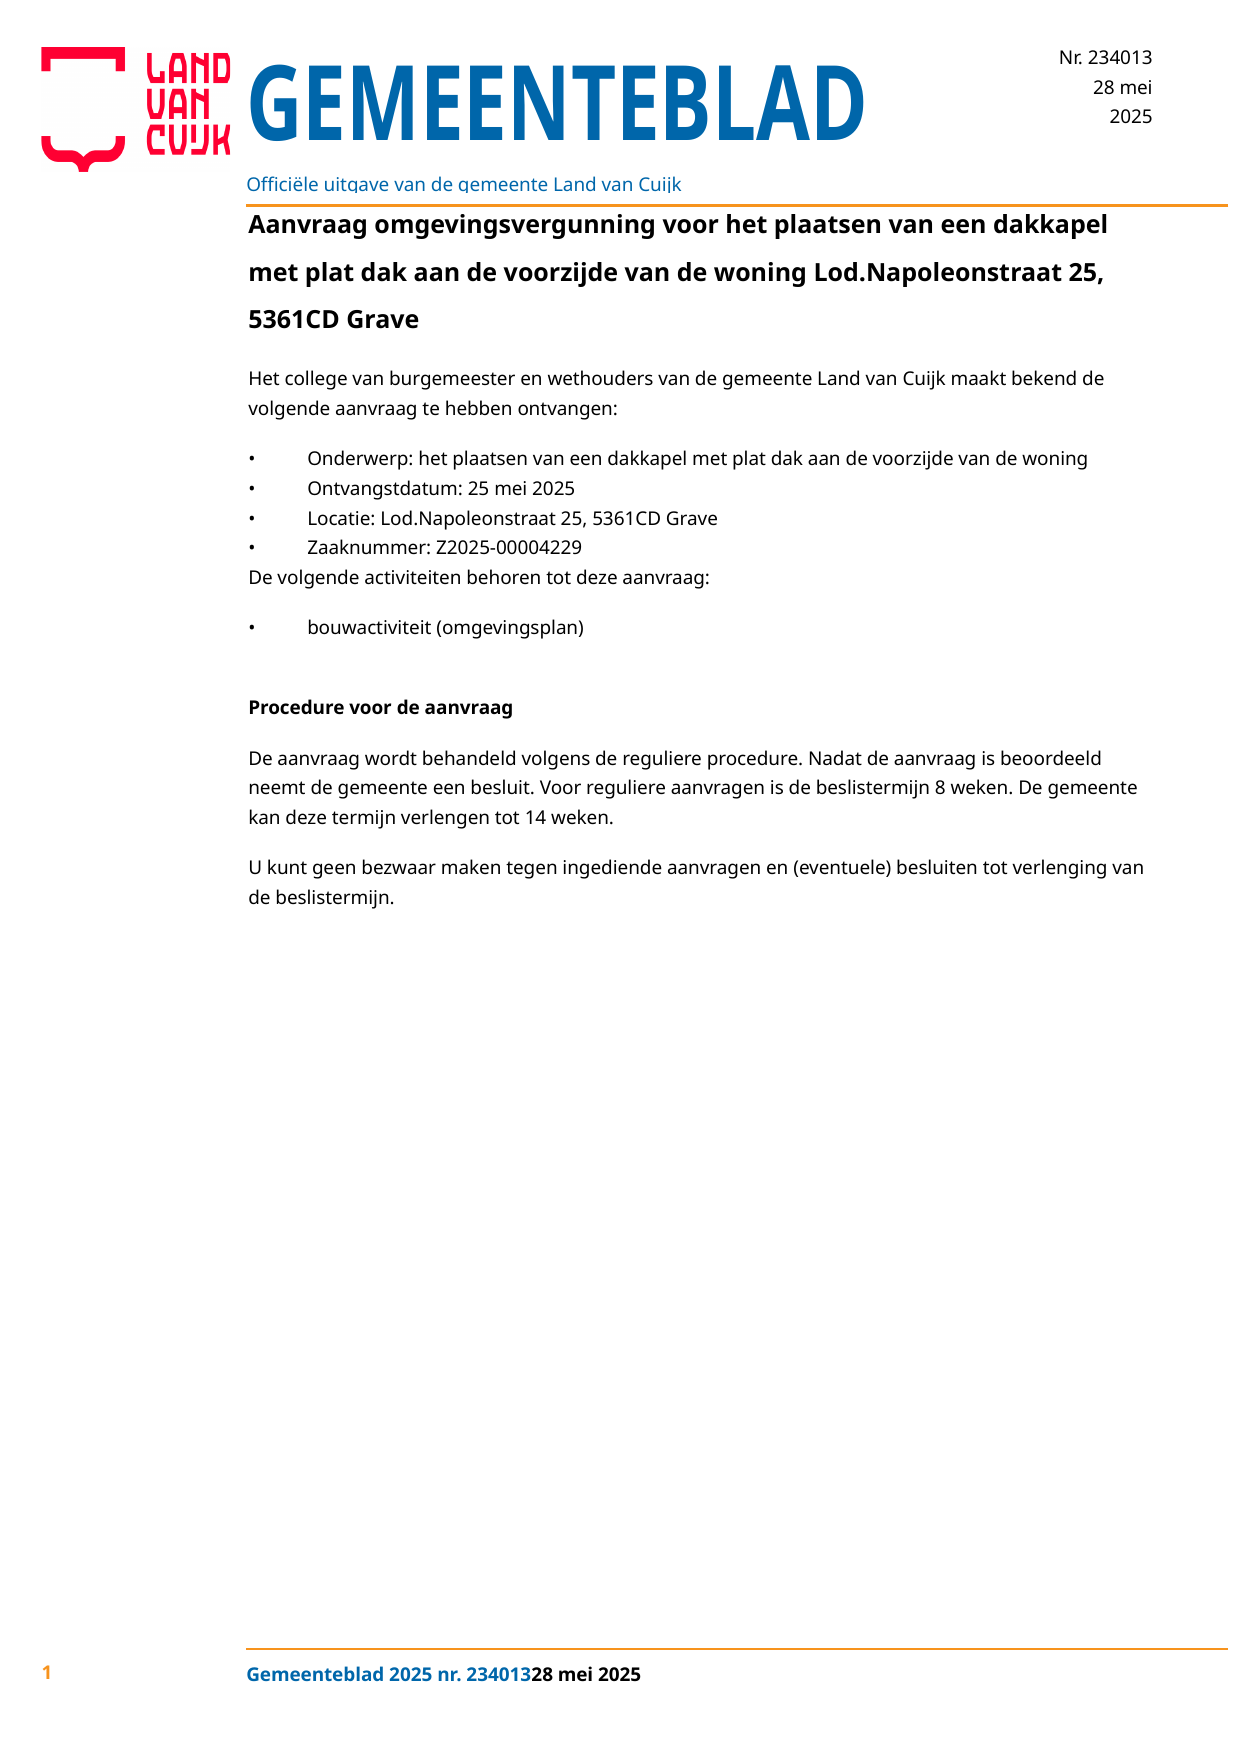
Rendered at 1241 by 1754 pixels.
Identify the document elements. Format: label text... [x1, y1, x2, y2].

text De aanvraag wordt behandeld volgens de reguliere procedure. Nadat de aanvraag is beoordeeld neemt de gemeente een besluit. Voor reguliere aanvragen is de beslistermijn 8 weken. De gemeente kan deze termijn verlengen tot 14 weken. [248, 745, 1152, 829]
list Locatie: Lod.Napoleonstraat 25, 5361CD Grave [248, 505, 1152, 530]
picture [41, 47, 231, 172]
list Ontvangstdatum: 25 mei 2025 [248, 475, 1152, 501]
text Het college van burgemeester en wethouders van de gemeente Land van Cuijk maakt bekend de volgende aanvraag te hebben ontvangen: [248, 366, 1152, 421]
list Onderwerp: het plaatsen van een dakkapel met plat dak aan de voorzijde van de woning [248, 446, 1152, 471]
text Procedure voor de aanvraag [248, 694, 1152, 720]
list bouwactiviteit (omgevingsplan) [248, 614, 1152, 640]
text De volgende activiteiten behoren tot deze aanvraag: [248, 564, 1152, 589]
list Zaaknummer: Z2025-00004229 [248, 534, 1152, 560]
text U kunt geen bezwaar maken tegen ingediende aanvragen en (eventuele) besluiten tot verlenging van de beslistermijn. [248, 854, 1152, 909]
text Aanvraag omgevingsvergunning voor het plaatsen van een dakkapel met plat dak aan de voorzijde van de woning Lod.Napoleonstraat 25, 5361CD Grave [248, 207, 1152, 336]
